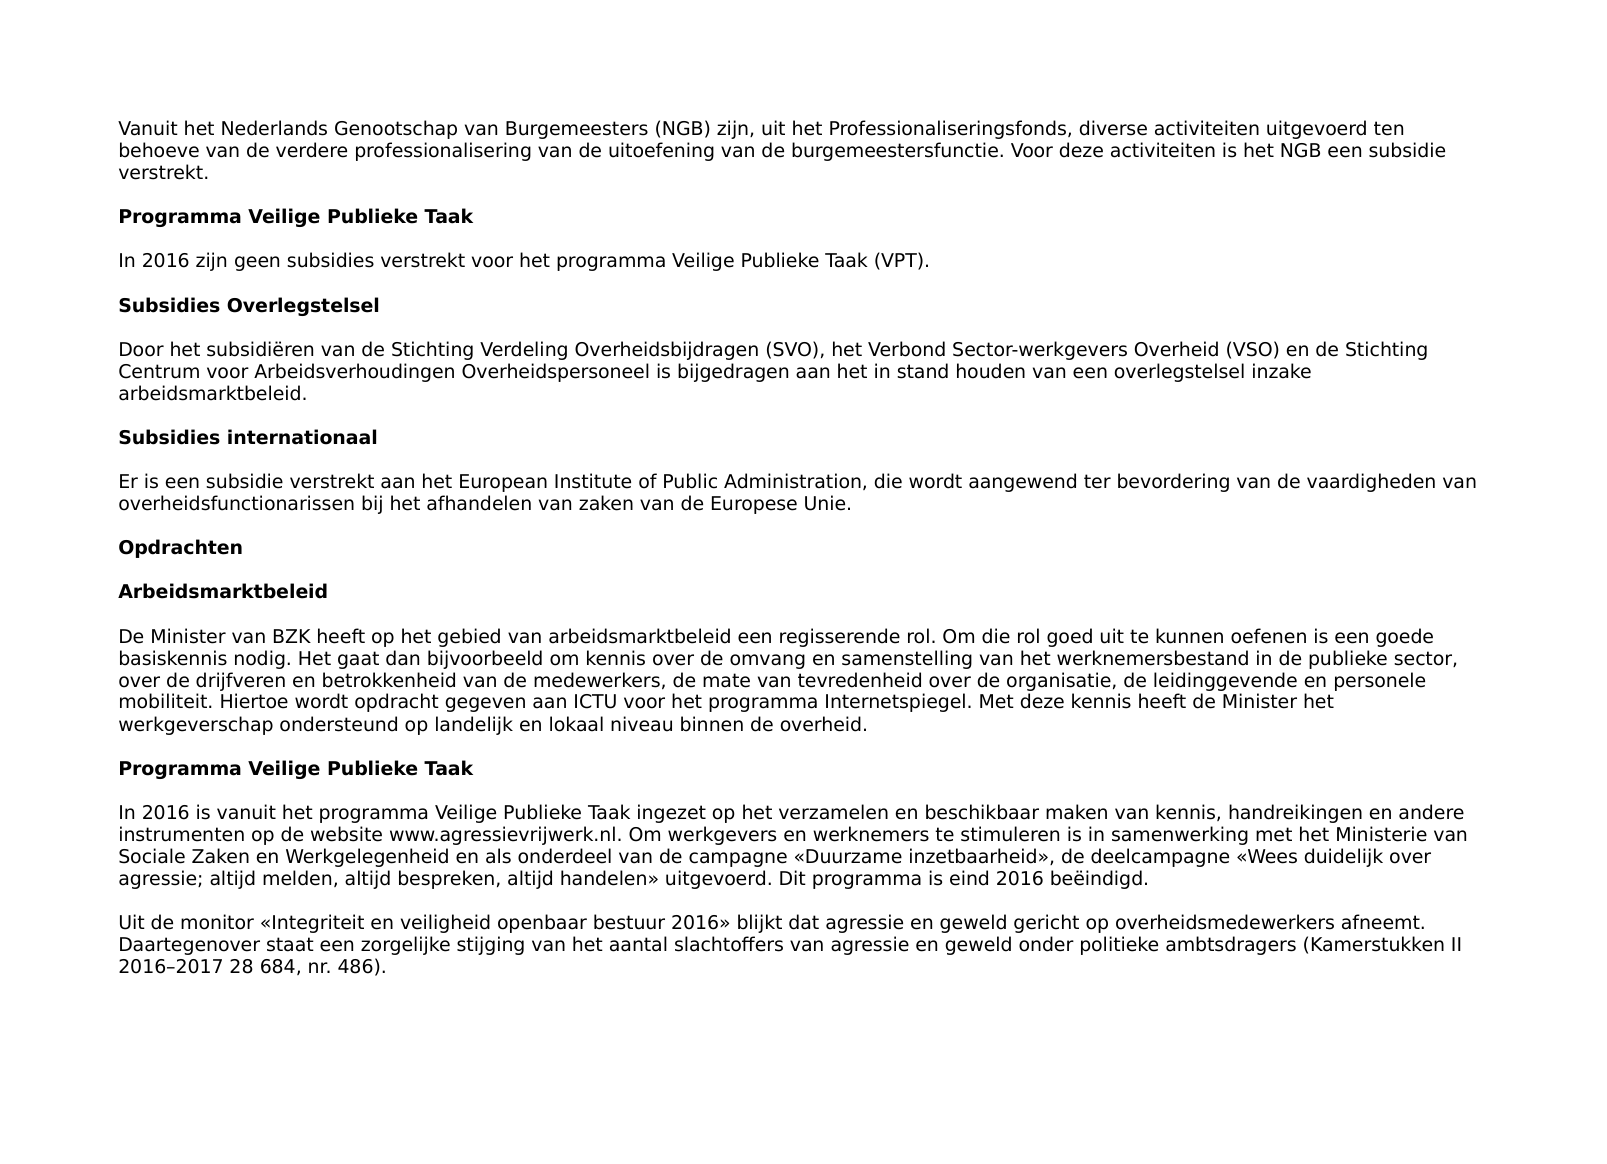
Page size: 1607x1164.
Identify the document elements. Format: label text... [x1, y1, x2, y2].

text Vanuit het Nederlands Genootschap van Burgemeesters (NGB) zijn, uit het Professionaliseringsfonds, diverse activiteiten uitgevoerd ten behoeve van de verdere professionalisering van de uitoefening van de burgemeestersfunctie. Voor deze activiteiten is het NGB een subsidie verstrekt. [118, 118, 1488, 184]
subtitle Opdrachten [118, 537, 1488, 559]
subtitle Arbeidsmarktbeleid [118, 581, 1488, 603]
subtitle Programma Veilige Publieke Taak [118, 206, 1488, 228]
subtitle Subsidies Overlegstelsel [118, 294, 1488, 317]
text In 2016 is vanuit het programma Veilige Publieke Taak ingezet op het verzamelen en beschikbaar maken van kennis, handreikingen en andere instrumenten op de website www.agressievrijwerk.nl. Om werkgevers en werknemers te stimuleren is in samenwerking met het Ministerie van Sociale Zaken en Werkgelegenheid en als onderdeel van de campagne «Duurzame inzetbaarheid», de deelcampagne «Wees duidelijk over agressie; altijd melden, altijd bespreken, altijd handelen» uitgevoerd. Dit programma is eind 2016 beëindigd. [118, 802, 1488, 890]
text De Minister van BZK heeft op het gebied van arbeidsmarktbeleid een regisserende rol. Om die rol goed uit te kunnen oefenen is een goede basiskennis nodig. Het gaat dan bijvoorbeeld om kennis over de omvang en samenstelling van het werknemersbestand in de publieke sector, over de drijfveren en betrokkenheid van de medewerkers, de mate van tevredenheid over de organisatie, de leidinggevende en personele mobiliteit. Hiertoe wordt opdracht gegeven aan ICTU voor het programma Internetspiegel. Met deze kennis heeft de Minister het werkgeverschap ondersteund op landelijk en lokaal niveau binnen de overheid. [118, 626, 1488, 735]
text Er is een subsidie verstrekt aan het European Institute of Public Administration, die wordt aangewend ter bevordering van de vaardigheden van overheidsfunctionarissen bij het afhandelen van zaken van de Europese Unie. [118, 471, 1488, 515]
text Uit de monitor «Integriteit en veiligheid openbaar bestuur 2016» blijkt dat agressie en geweld gericht op overheidsmedewerkers afneemt. Daartegenover staat een zorgelijke stijging van het aantal slachtoffers van agressie en geweld onder politieke ambtsdragers (Kamerstukken II 2016–2017 28 684, nr. 486). [118, 912, 1488, 978]
subtitle Programma Veilige Publieke Taak [118, 758, 1488, 779]
text Door het subsidiëren van de Stichting Verdeling Overheidsbijdragen (SVO), het Verbond Sector-werkgevers Overheid (VSO) en de Stichting Centrum voor Arbeidsverhoudingen Overheidspersoneel is bijgedragen aan het in stand houden van een overlegstelsel inzake arbeidsmarktbeleid. [118, 339, 1488, 405]
text In 2016 zijn geen subsidies verstrekt voor het programma Veilige Publieke Taak (VPT). [118, 250, 1488, 272]
subtitle Subsidies internationaal [118, 427, 1488, 449]
